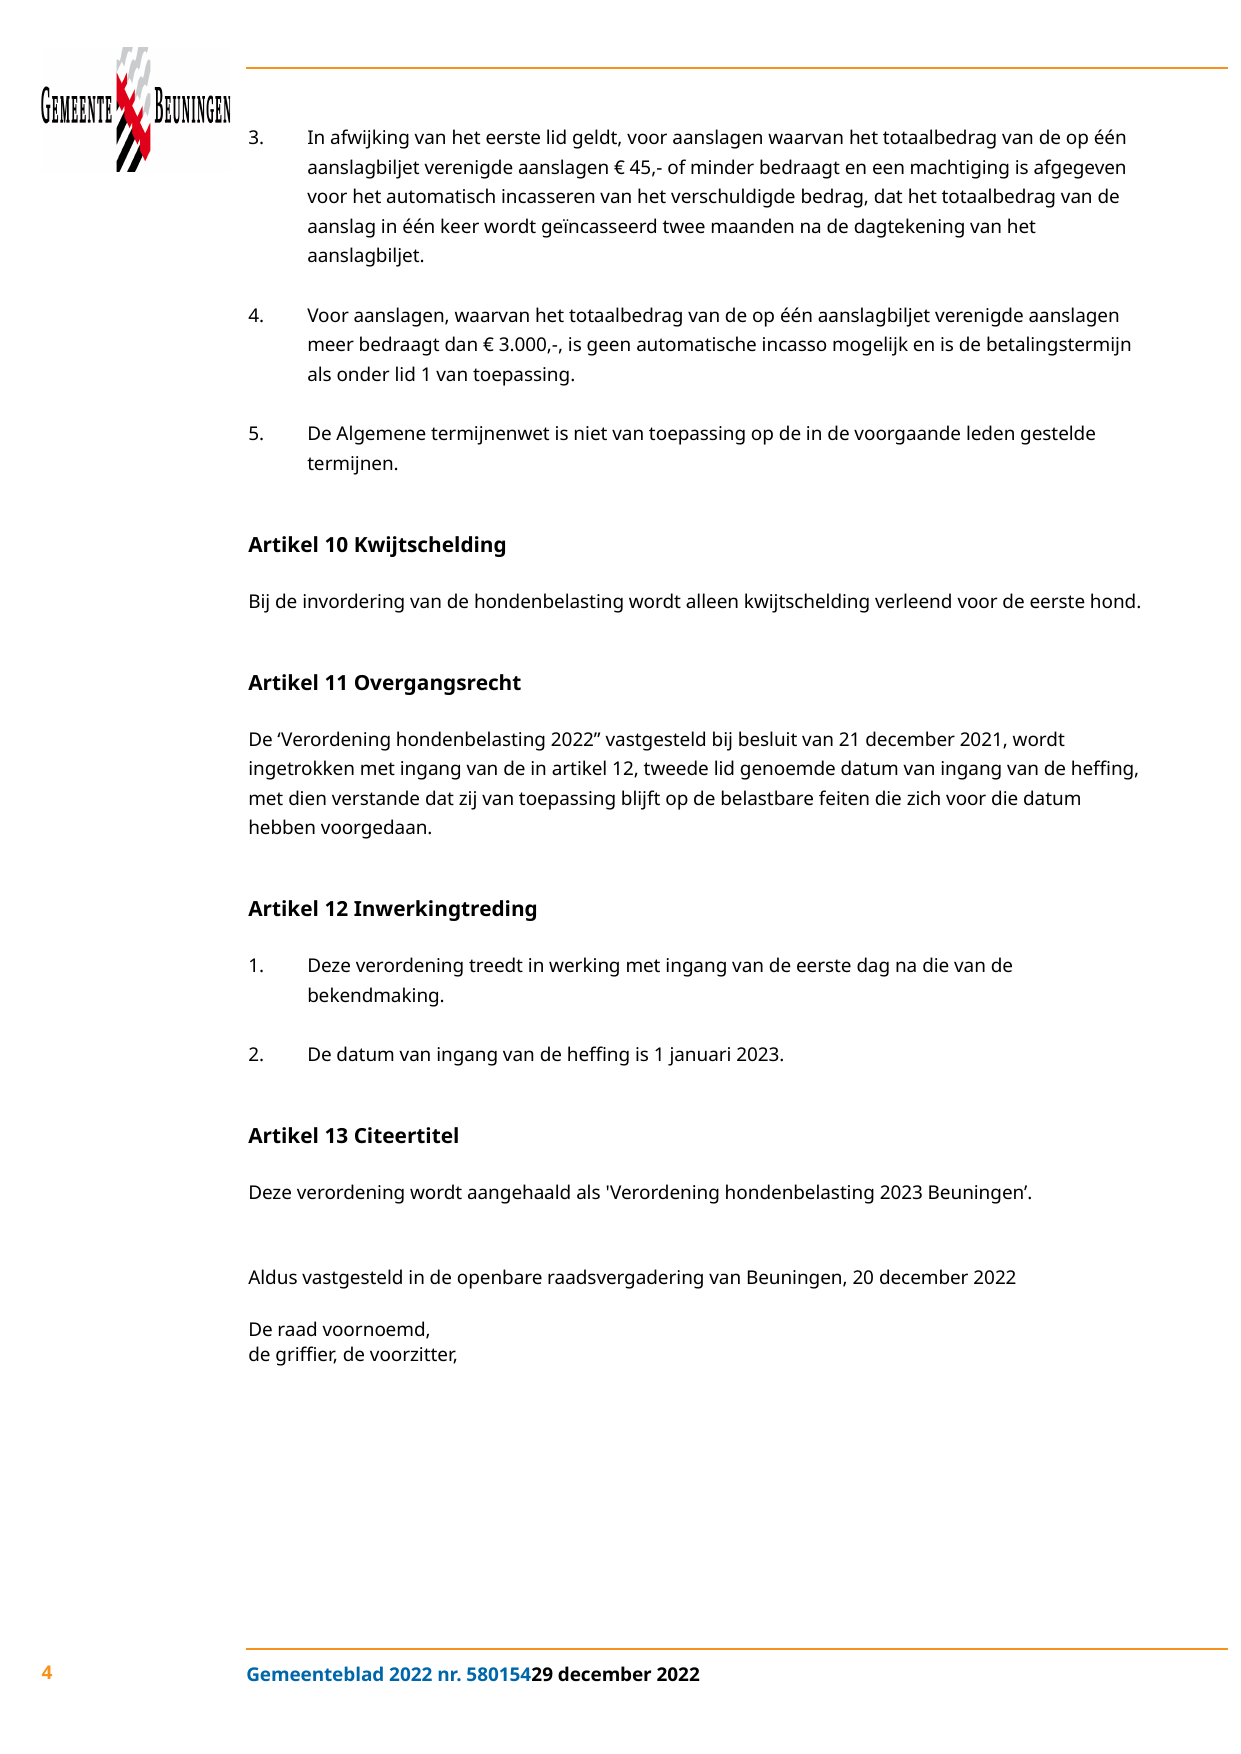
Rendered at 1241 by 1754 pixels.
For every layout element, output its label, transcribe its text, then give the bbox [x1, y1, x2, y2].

text De ‘Verordening hondenbelasting 2022” vastgesteld bij besluit van 21 december 2021, wordt ingetrokken met ingang van de in artikel 12, tweede lid genoemde datum van ingang van de heffing, met dien verstande dat zij van toepassing blijft op de belastbare feiten die zich voor die datum hebben voorgedaan. [248, 726, 1152, 840]
text De raad voornoemd, [248, 1316, 1152, 1341]
list De datum van ingang van de heffing is 1 januari 2023. [248, 1041, 1152, 1067]
text Bij de invordering van de hondenbelasting wordt alleen kwijtschelding verleend voor de eerste hond. [248, 588, 1152, 613]
text Aldus vastgesteld in de openbare raadsvergadering van Beuningen, 20 december 2022 [248, 1264, 1152, 1290]
text Artikel 10 Kwijtschelding [248, 530, 1152, 558]
list Deze verordening treedt in werking met ingang van de eerste dag na die van de bekendmaking. [248, 953, 1152, 1008]
list Voor aanslagen, waarvan het totaalbedrag van de op één aanslagbiljet verenigde aanslagen meer bedraagt dan € 3.000,-, is geen automatische incasso mogelijk en is de betalingstermijn als onder lid 1 van toepassing. [248, 302, 1152, 387]
picture [41, 47, 231, 172]
text Artikel 13 Citeertitel [248, 1121, 1152, 1150]
list De Algemene termijnenwet is niet van toepassing op de in de voorgaande leden gestelde termijnen. [248, 420, 1152, 476]
text Deze verordening wordt aangehaald als 'Verordening hondenbelasting 2023 Beuningen’. [248, 1179, 1152, 1205]
text de griffier, de voorzitter, [248, 1341, 1152, 1367]
text Artikel 11 Overgangsrecht [248, 668, 1152, 696]
text Artikel 12 Inwerkingtreding [248, 894, 1152, 923]
list In afwijking van het eerste lid geldt, voor aanslagen waarvan het totaalbedrag van de op één aanslagbiljet verenigde aanslagen € 45,- of minder bedraagt en een machtiging is afgegeven voor het automatisch incasseren van het verschuldigde bedrag, dat het totaalbedrag van de aanslag in één keer wordt geïncasseerd twee maanden na de dagtekening van het aanslagbiljet. [248, 124, 1152, 268]
